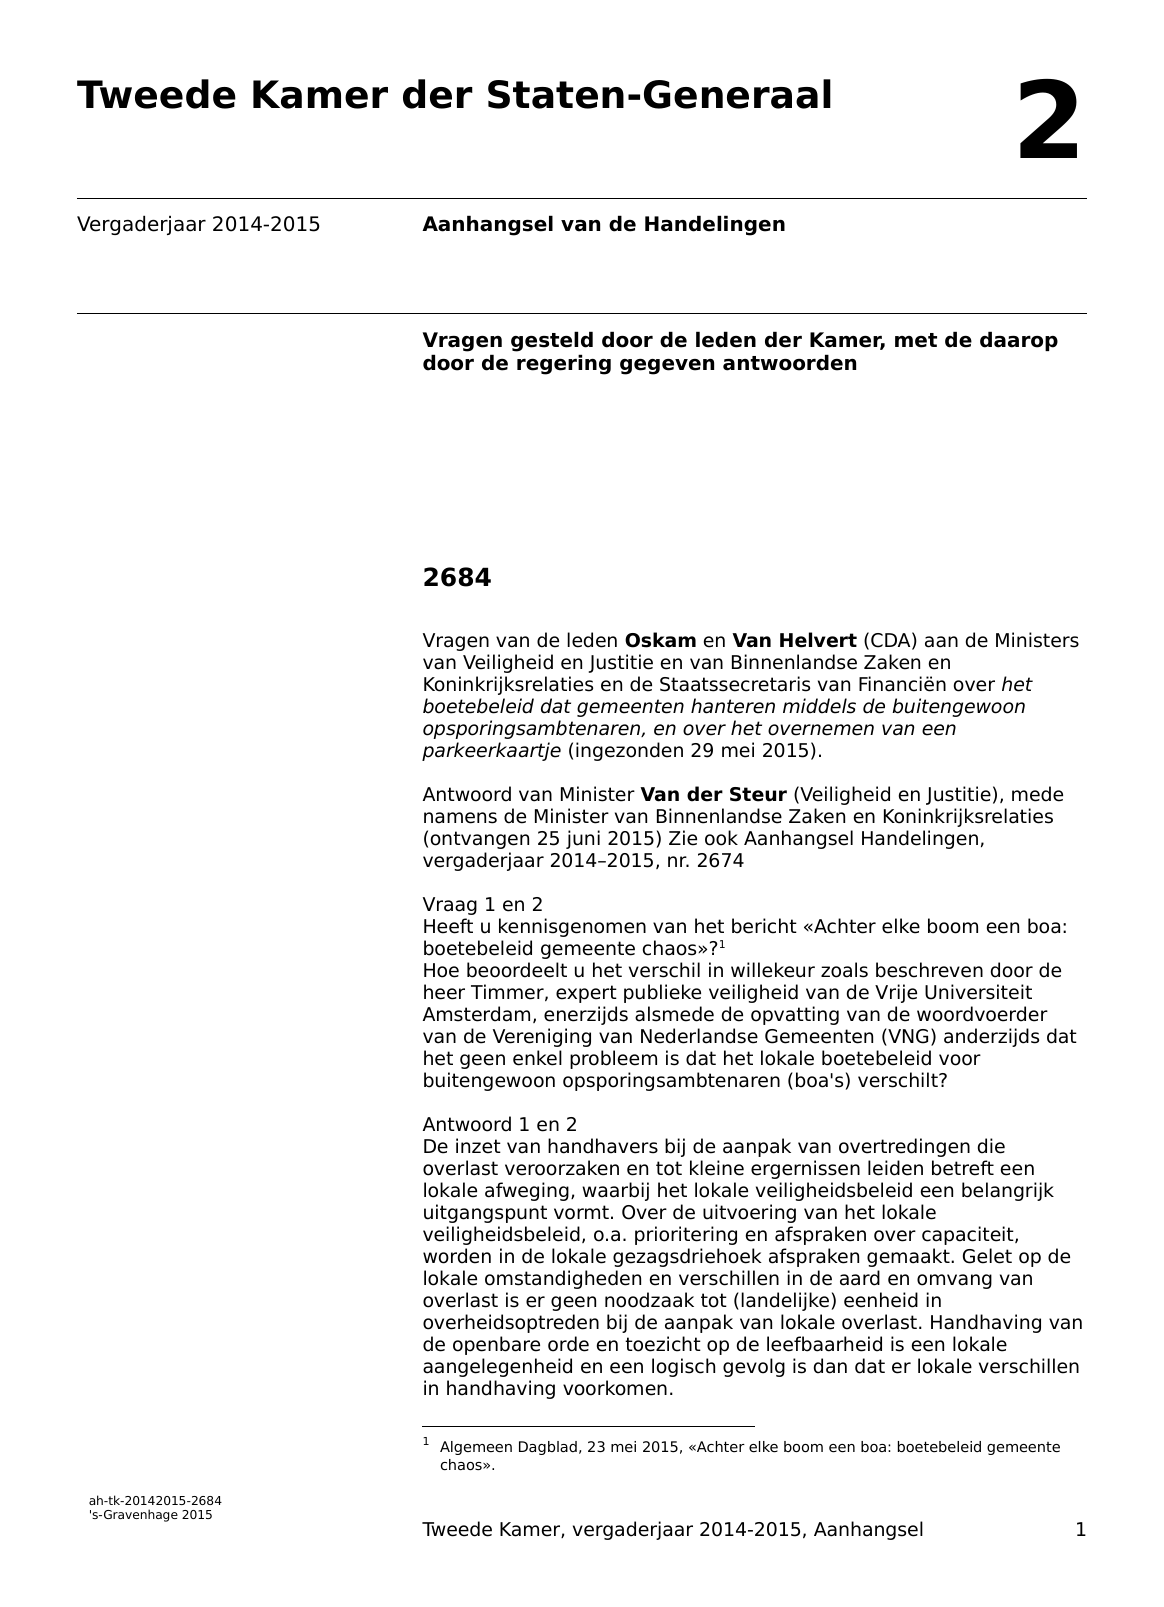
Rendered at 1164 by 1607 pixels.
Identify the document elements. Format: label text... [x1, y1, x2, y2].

text Vraag 1 en 2 [422, 894, 1087, 916]
text Hoe beoordeelt u het verschil in willekeur zoals beschreven door de heer Timmer, expert publieke veiligheid van de Vrije Universiteit Amsterdam, enerzijds alsmede de opvatting van de woordvoerder van de Vereniging van Nederlandse Gemeenten (VNG) anderzijds dat het geen enkel probleem is dat het lokale boetebeleid voor buitengewoon opsporingsambtenaren (boa's) verschilt? [422, 960, 1087, 1092]
text De inzet van handhavers bij de aanpak van overtredingen die overlast veroorzaken en tot kleine ergernissen leiden betreft een lokale afweging, waarbij het lokale veiligheidsbeleid een belangrijk uitgangspunt vormt. Over de uitvoering van het lokale veiligheidsbeleid, o.a. prioritering en afspraken over capaciteit, worden in de lokale gezagsdriehoek afspraken gemaakt. Gelet op de lokale omstandigheden en verschillen in de aard en omvang van overlast is er geen noodzaak tot (landelijke) eenheid in overheidsoptreden bij de aanpak van lokale overlast. Handhaving van de openbare orde en toezicht op de leefbaarheid is een lokale aangelegenheid en een logisch gevolg is dan dat er lokale verschillen in handhaving voorkomen. [422, 1136, 1087, 1400]
table_cell Vragen gesteld door de leden der Kamer, met de daarop door de regering gegeven antwoorden [422, 314, 1087, 375]
text Algemeen Dagblad, 23 mei 2015, «Achter elke boom een boa: boetebeleid gemeente chaos». [422, 1435, 1087, 1474]
text Heeft u kennisgenomen van het bericht «Achter elke boom een boa: boetebeleid gemeente chaos»? [422, 916, 1087, 960]
table_header Tweede Kamer der Staten-Generaal [77, 59, 886, 198]
text 's-Gravenhage 2015 [88, 1508, 323, 1522]
table_cell Vergaderjaar 2014-2015 [77, 199, 422, 313]
table_cell Aanhangsel van de Handelingen [422, 199, 1087, 313]
text Vragen van de leden Oskam en Van Helvert (CDA) aan de Ministers van Veiligheid en Justitie en van Binnenlandse Zaken en Koninkrijksrelaties en de Staatssecretaris van Financiën over het boetebeleid dat gemeenten hanteren middels de buitengewoon opsporingsambtenaren, en over het overnemen van een parkeerkaartje (ingezonden 29 mei 2015). [422, 630, 1087, 762]
text 2684 [422, 563, 1087, 592]
table_header 2 [886, 59, 1087, 198]
table_cell [77, 314, 422, 375]
text Antwoord van Minister Van der Steur (Veiligheid en Justitie), mede namens de Minister van Binnenlandse Zaken en Koninkrijksrelaties (ontvangen 25 juni 2015) Zie ook Aanhangsel Handelingen, vergaderjaar 2014–2015, nr. 2674 [422, 784, 1087, 872]
text Antwoord 1 en 2 [422, 1114, 1087, 1136]
text ah-tk-20142015-2684 [88, 1494, 323, 1508]
